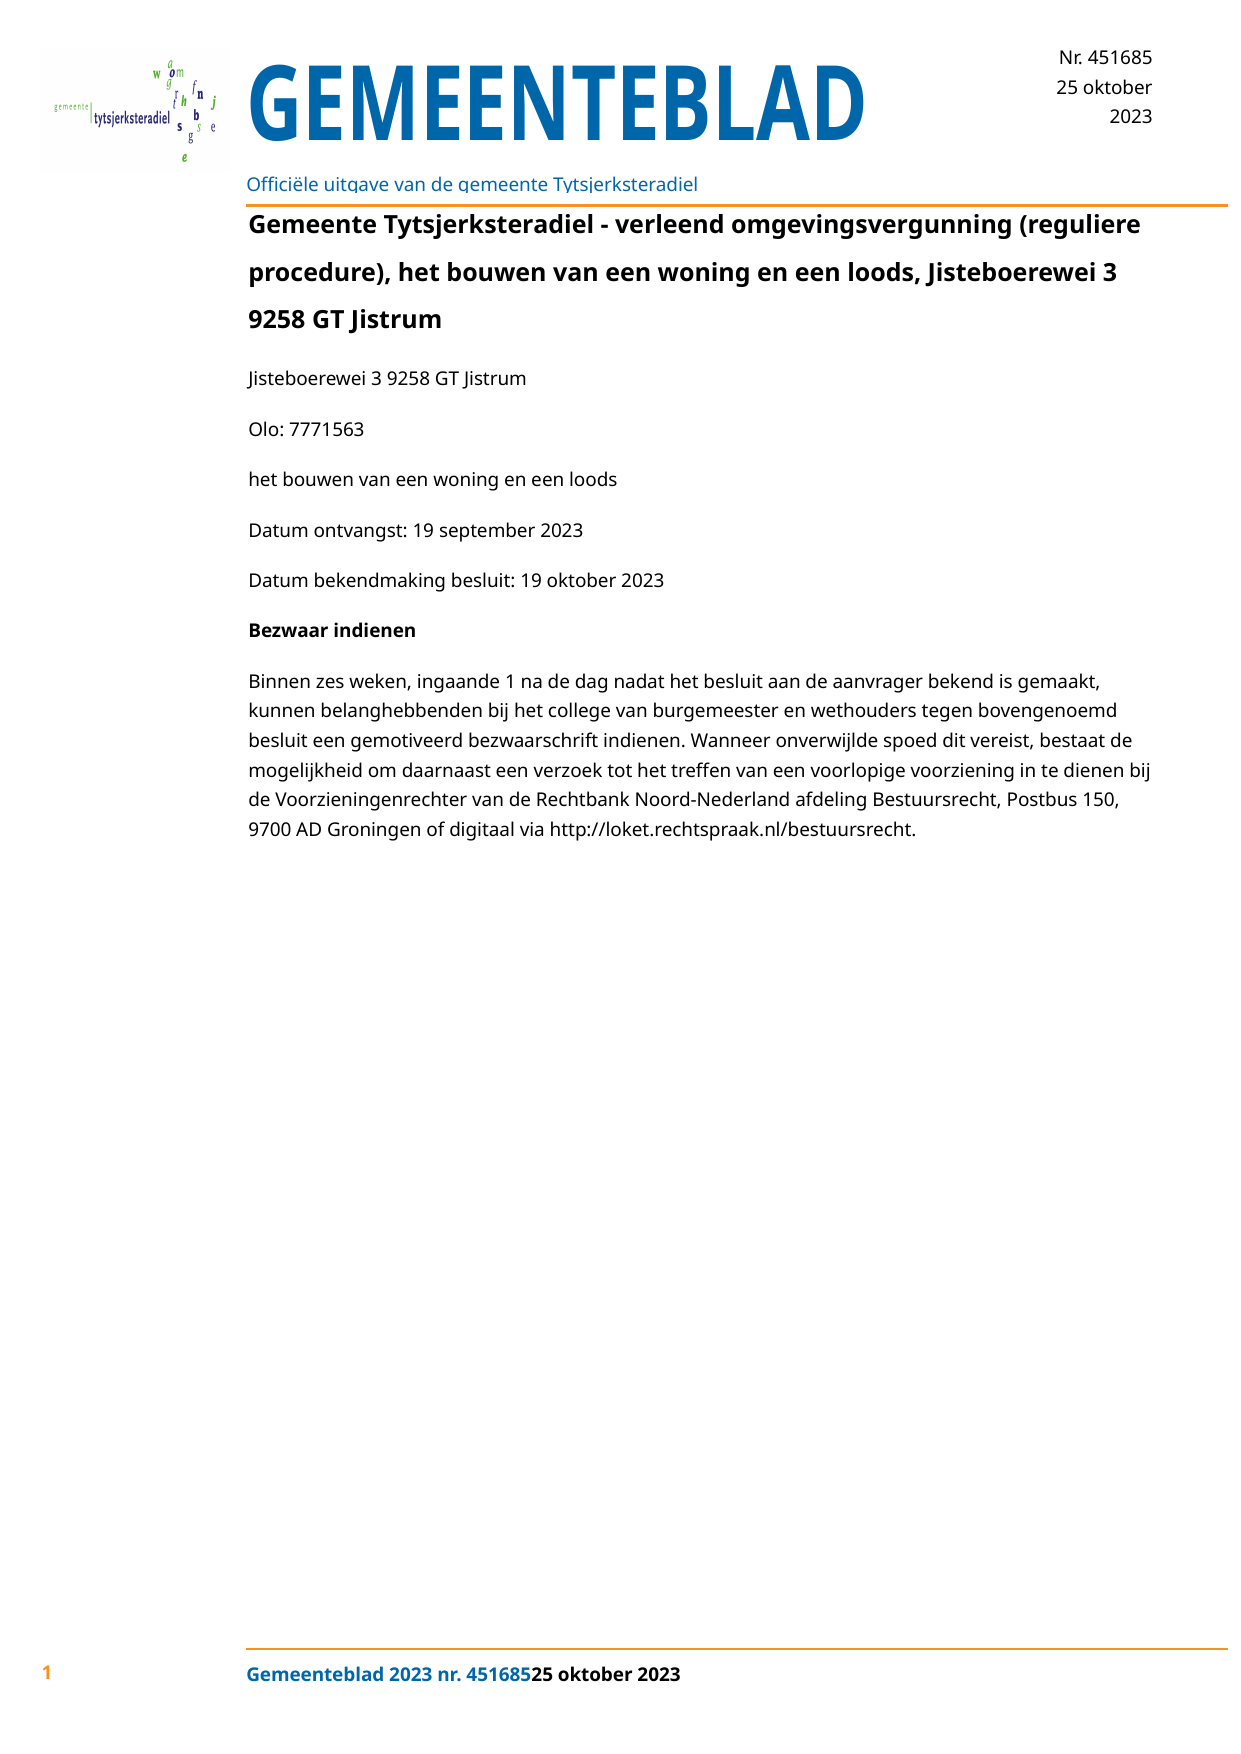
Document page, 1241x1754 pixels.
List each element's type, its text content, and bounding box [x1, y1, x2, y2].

text het bouwen van een woning en een loods [248, 466, 1152, 492]
text Binnen zes weken, ingaande 1 na de dag nadat het besluit aan de aanvrager bekend is gemaakt, kunnen belanghebbenden bij het college van burgemeester en wethouders tegen bovengenoemd besluit een gemotiveerd bezwaarschrift indienen. Wanneer onverwijlde spoed dit vereist, bestaat de mogelijkheid om daarnaast een verzoek tot het treffen van een voorlopige voorziening in te dienen bij de Voorzieningenrechter van de Rechtbank Noord-Nederland afdeling Bestuursrecht, Postbus 150, 9700 AD Groningen of digitaal via http://loket.rechtspraak.nl/bestuursrecht. [248, 668, 1152, 842]
picture [41, 47, 231, 172]
text Datum ontvangst: 19 september 2023 [248, 517, 1152, 542]
text Olo: 7771563 [248, 416, 1152, 442]
text Bezwaar indienen [248, 618, 1152, 643]
text Datum bekendmaking besluit: 19 oktober 2023 [248, 567, 1152, 593]
text Gemeente Tytsjerksteradiel - verleend omgevingsvergunning (reguliere procedure), het bouwen van een woning en een loods, Jisteboerewei 3 9258 GT Jistrum [248, 207, 1152, 336]
text Jisteboerewei 3 9258 GT Jistrum [248, 366, 1152, 391]
